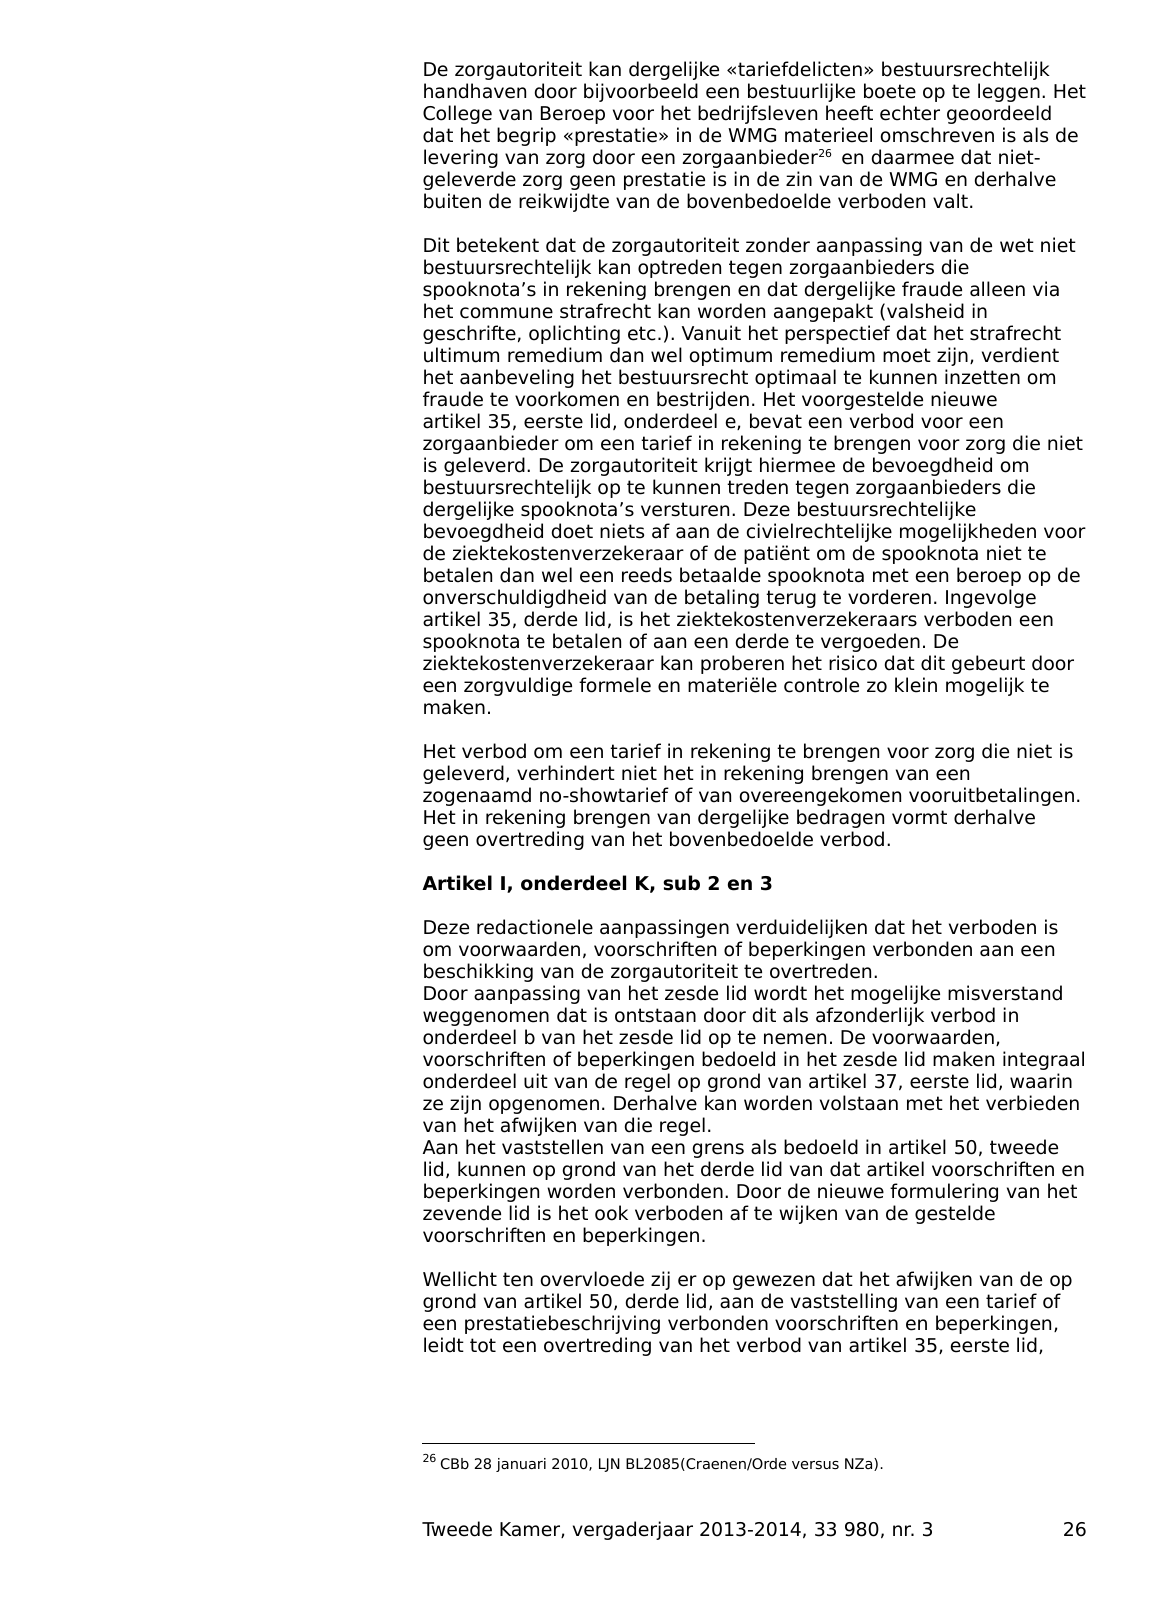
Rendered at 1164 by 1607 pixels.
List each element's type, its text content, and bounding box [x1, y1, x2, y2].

text De zorgautoriteit kan dergelijke «tariefdelicten» bestuursrechtelijk handhaven door bijvoorbeeld een bestuurlijke boete op te leggen. Het College van Beroep voor het bedrijfsleven heeft echter geoordeeld dat het begrip «prestatie» in de WMG materieel omschreven is als de levering van zorg door een zorgaanbieder en daarmee dat niet-geleverde zorg geen prestatie is in de zin van de WMG en derhalve buiten de reikwijdte van de bovenbedoelde verboden valt. [422, 59, 1087, 213]
text Dit betekent dat de zorgautoriteit zonder aanpassing van de wet niet bestuursrechtelijk kan optreden tegen zorgaanbieders die spooknota’s in rekening brengen en dat dergelijke fraude alleen via het commune strafrecht kan worden aangepakt (valsheid in geschrifte, oplichting etc.). Vanuit het perspectief dat het strafrecht ultimum remedium dan wel optimum remedium moet zijn, verdient het aanbeveling het bestuursrecht optimaal te kunnen inzetten om fraude te voorkomen en bestrijden. Het voorgestelde nieuwe artikel 35, eerste lid, onderdeel e, bevat een verbod voor een zorgaanbieder om een tarief in rekening te brengen voor zorg die niet is geleverd. De zorgautoriteit krijgt hiermee de bevoegdheid om bestuursrechtelijk op te kunnen treden tegen zorgaanbieders die dergelijke spooknota’s versturen. Deze bestuursrechtelijke bevoegdheid doet niets af aan de civielrechtelijke mogelijkheden voor de ziektekostenverzekeraar of de patiënt om de spooknota niet te betalen dan wel een reeds betaalde spooknota met een beroep op de onverschuldigdheid van de betaling terug te vorderen. Ingevolge artikel 35, derde lid, is het ziektekostenverzekeraars verboden een spooknota te betalen of aan een derde te vergoeden. De ziektekostenverzekeraar kan proberen het risico dat dit gebeurt door een zorgvuldige formele en materiële controle zo klein mogelijk te maken. [422, 235, 1087, 719]
text Deze redactionele aanpassingen verduidelijken dat het verboden is om voorwaarden, voorschriften of beperkingen verbonden aan een beschikking van de zorgautoriteit te overtreden. [422, 917, 1087, 983]
text Het verbod om een tarief in rekening te brengen voor zorg die niet is geleverd, verhindert niet het in rekening brengen van een zogenaamd no-showtarief of van overeengekomen vooruitbetalingen. Het in rekening brengen van dergelijke bedragen vormt derhalve geen overtreding van het bovenbedoelde verbod. [422, 741, 1087, 851]
text CBb 28 januari 2010, LJN BL2085(Craenen/Orde versus NZa). [422, 1452, 1087, 1474]
text Wellicht ten overvloede zij er op gewezen dat het afwijken van de op grond van artikel 50, derde lid, aan de vaststelling van een tarief of een prestatiebeschrijving verbonden voorschriften en beperkingen, leidt tot een overtreding van het verbod van artikel 35, eerste lid, [422, 1269, 1087, 1357]
text Aan het vaststellen van een grens als bedoeld in artikel 50, tweede lid, kunnen op grond van het derde lid van dat artikel voorschriften en beperkingen worden verbonden. Door de nieuwe formulering van het zevende lid is het ook verboden af te wijken van de gestelde voorschriften en beperkingen. [422, 1137, 1087, 1247]
text Door aanpassing van het zesde lid wordt het mogelijke misverstand weggenomen dat is ontstaan door dit als afzonderlijk verbod in onderdeel b van het zesde lid op te nemen. De voorwaarden, voorschriften of beperkingen bedoeld in het zesde lid maken integraal onderdeel uit van de regel op grond van artikel 37, eerste lid, waarin ze zijn opgenomen. Derhalve kan worden volstaan met het verbieden van het afwijken van die regel. [422, 983, 1087, 1137]
subtitle Artikel I, onderdeel K, sub 2 en 3 [422, 873, 1087, 895]
